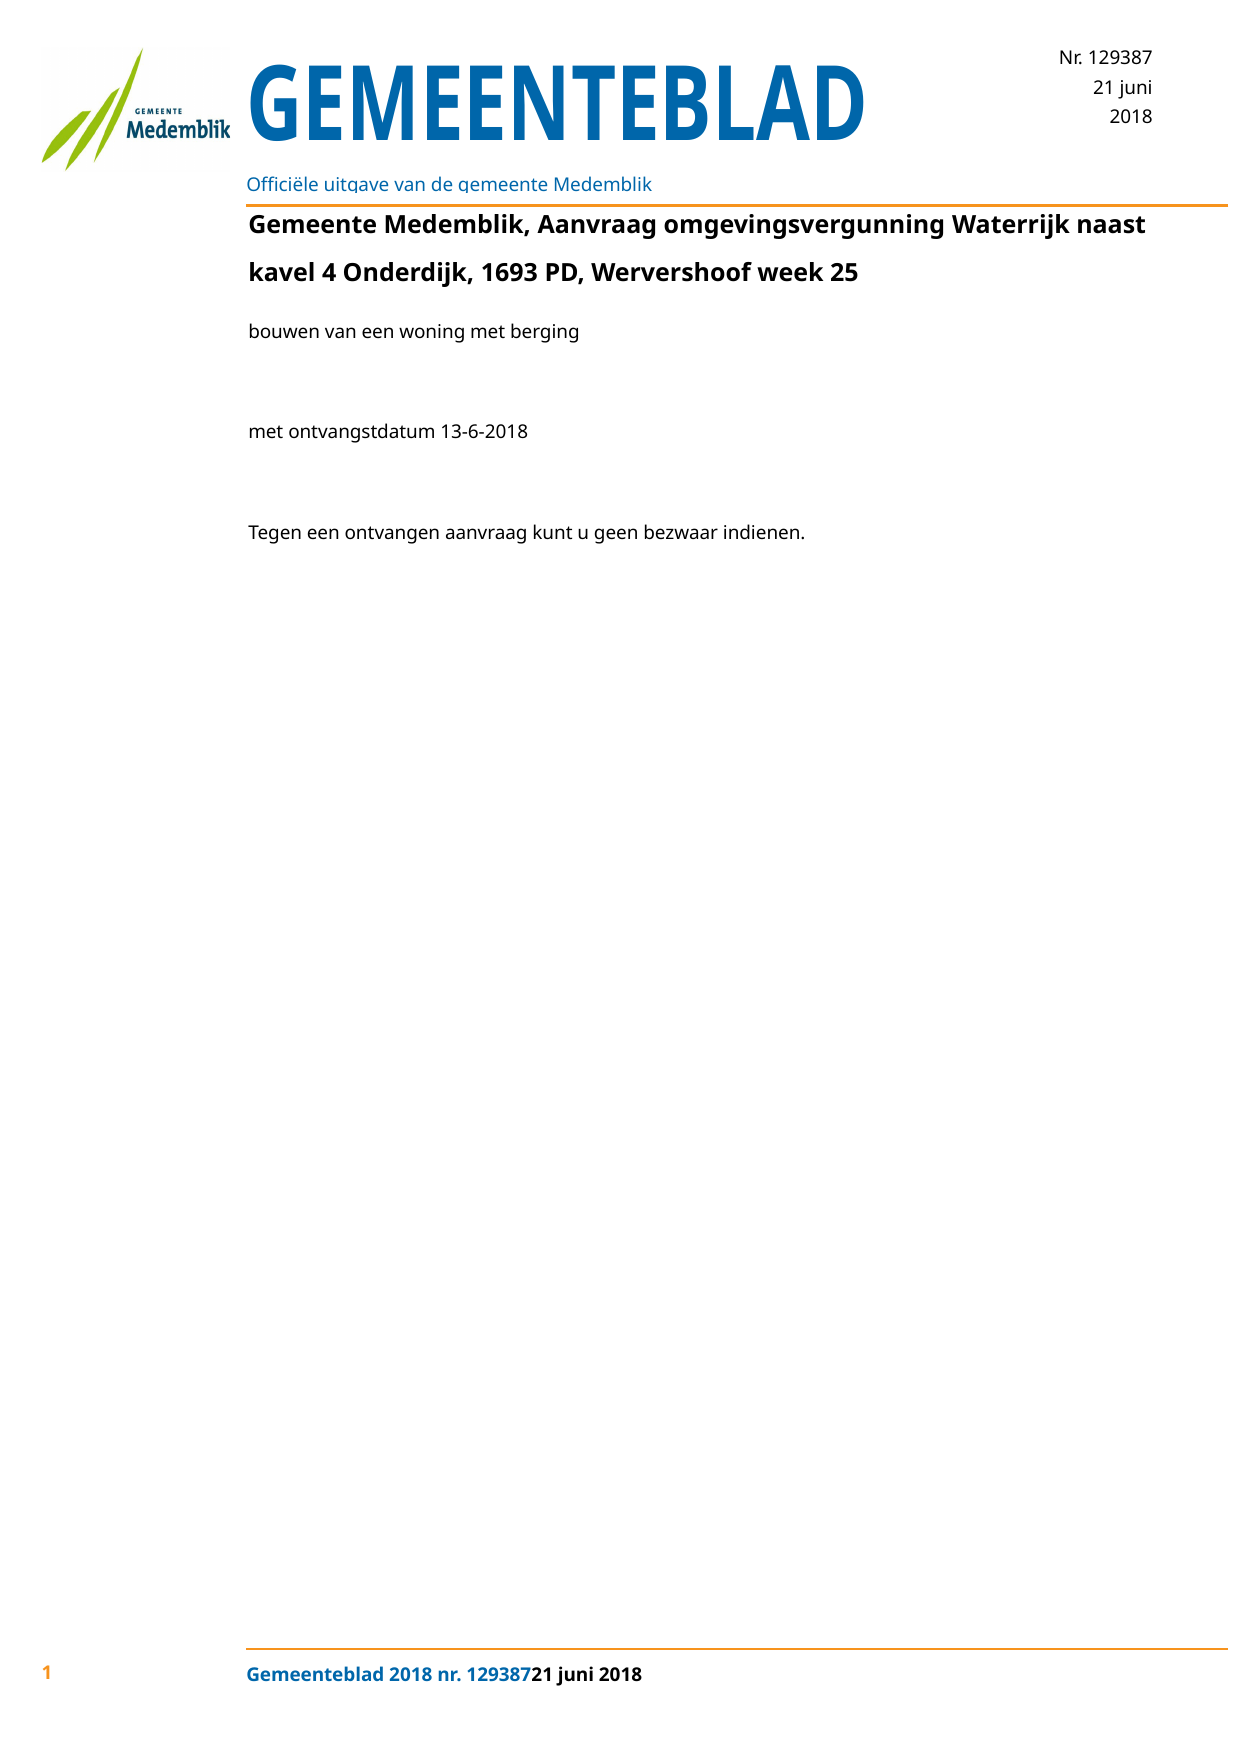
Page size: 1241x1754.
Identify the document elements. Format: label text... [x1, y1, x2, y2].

text Gemeente Medemblik, Aanvraag omgevingsvergunning Waterrijk naast kavel 4 Onderdijk, 1693 PD, Wervershoof week 25 [248, 207, 1152, 288]
text met ontvangstdatum 13-6-2018 [248, 419, 1152, 444]
text bouwen van een woning met berging [248, 318, 1152, 344]
picture [41, 47, 231, 172]
text Tegen een ontvangen aanvraag kunt u geen bezwaar indienen. [248, 519, 1152, 545]
